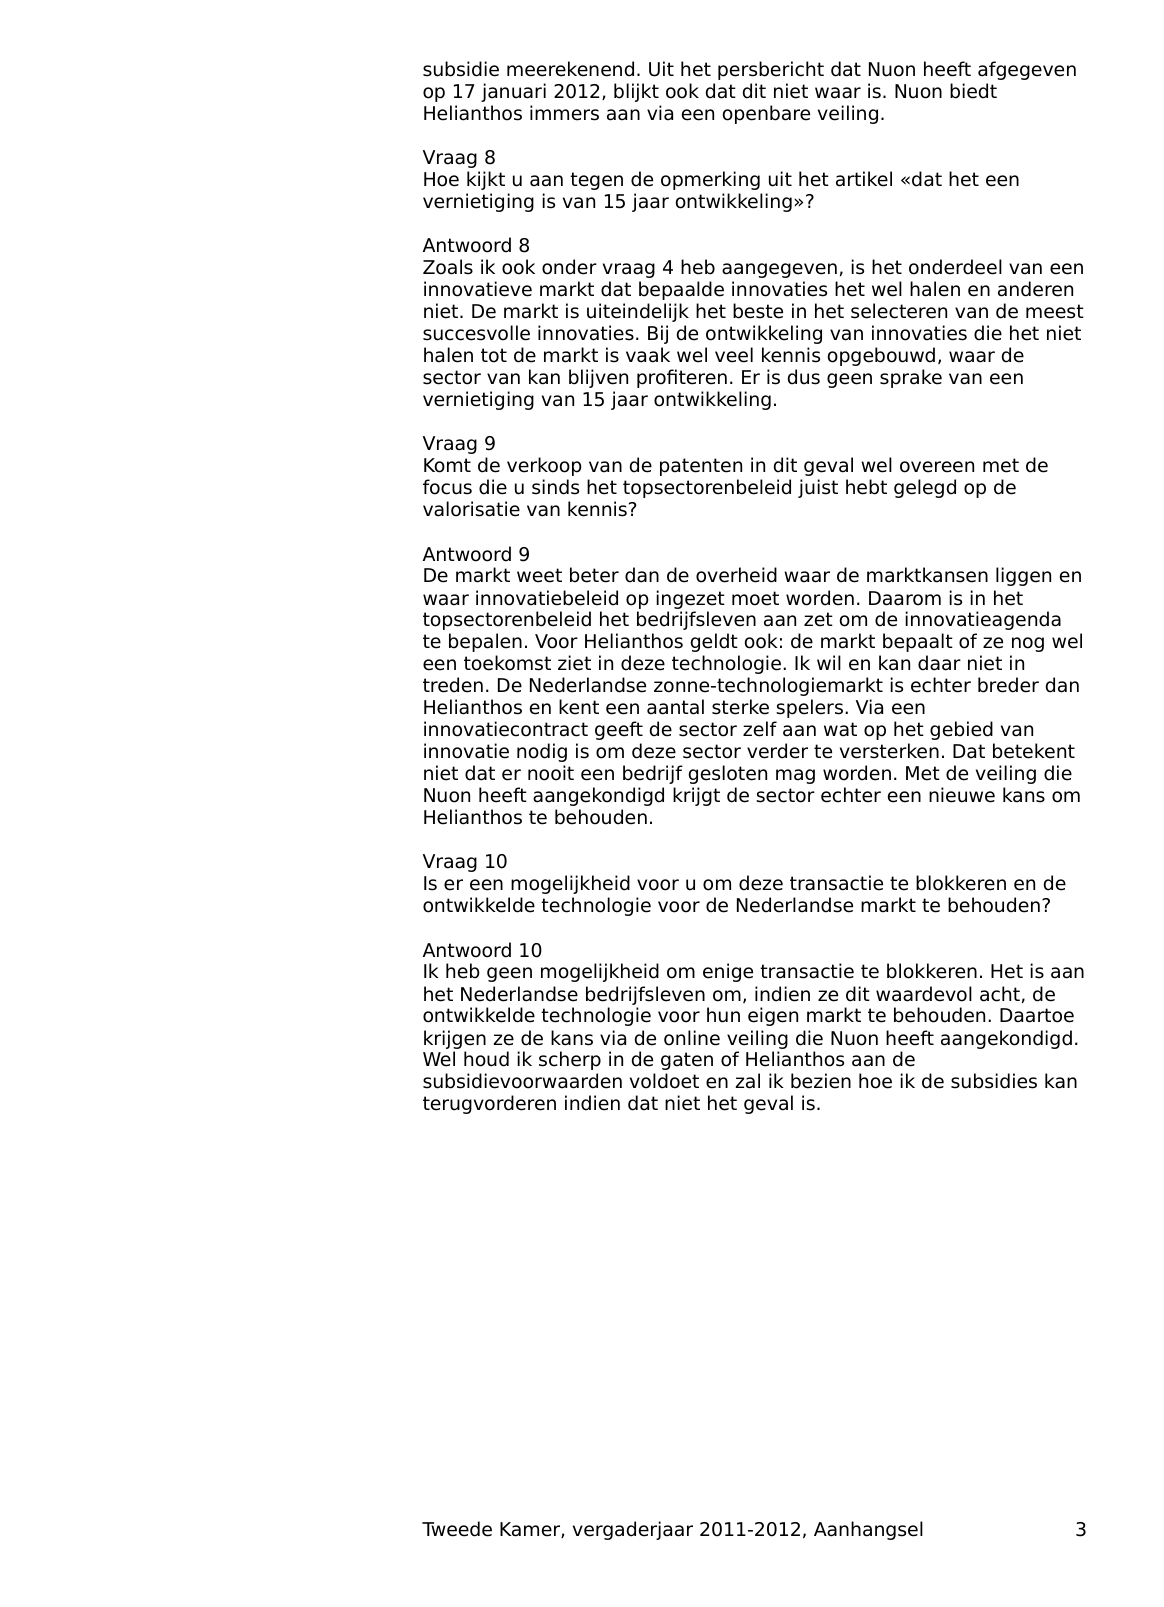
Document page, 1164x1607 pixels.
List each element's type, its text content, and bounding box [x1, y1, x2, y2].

text Vraag 8 [422, 147, 1087, 169]
text Komt de verkoop van de patenten in dit geval wel overeen met de focus die u sinds het topsectorenbeleid juist hebt gelegd op de valorisatie van kennis? [422, 455, 1087, 521]
text De markt weet beter dan de overheid waar de marktkansen liggen en waar innovatiebeleid op ingezet moet worden. Daarom is in het topsectorenbeleid het bedrijfsleven aan zet om de innovatieagenda te bepalen. Voor Helianthos geldt ook: de markt bepaalt of ze nog wel een toekomst ziet in deze technologie. Ik wil en kan daar niet in treden. De Nederlandse zonne-technologiemarkt is echter breder dan Helianthos en kent een aantal sterke spelers. Via een innovatiecontract geeft de sector zelf aan wat op het gebied van innovatie nodig is om deze sector verder te versterken. Dat betekent niet dat er nooit een bedrijf gesloten mag worden. Met de veiling die Nuon heeft aangekondigd krijgt de sector echter een nieuwe kans om Helianthos te behouden. [422, 565, 1087, 829]
text Antwoord 10 [422, 939, 1087, 961]
text Antwoord 9 [422, 543, 1087, 565]
text Hoe kijkt u aan tegen de opmerking uit het artikel «dat het een vernietiging is van 15 jaar ontwikkeling»? [422, 169, 1087, 213]
text Vraag 9 [422, 433, 1087, 455]
text subsidie meerekenend. Uit het persbericht dat Nuon heeft afgegeven op 17 januari 2012, blijkt ook dat dit niet waar is. Nuon biedt Helianthos immers aan via een openbare veiling. [422, 59, 1087, 125]
text Vraag 10 [422, 851, 1087, 873]
text Antwoord 8 [422, 235, 1087, 257]
text Is er een mogelijkheid voor u om deze transactie te blokkeren en de ontwikkelde technologie voor de Nederlandse markt te behouden? [422, 873, 1087, 917]
text Ik heb geen mogelijkheid om enige transactie te blokkeren. Het is aan het Nederlandse bedrijfsleven om, indien ze dit waardevol acht, de ontwikkelde technologie voor hun eigen markt te behouden. Daartoe krijgen ze de kans via de online veiling die Nuon heeft aangekondigd. Wel houd ik scherp in de gaten of Helianthos aan de subsidievoorwaarden voldoet en zal ik bezien hoe ik de subsidies kan terugvorderen indien dat niet het geval is. [422, 961, 1087, 1115]
text Zoals ik ook onder vraag 4 heb aangegeven, is het onderdeel van een innovatieve markt dat bepaalde innovaties het wel halen en anderen niet. De markt is uiteindelijk het beste in het selecteren van de meest succesvolle innovaties. Bij de ontwikkeling van innovaties die het niet halen tot de markt is vaak wel veel kennis opgebouwd, waar de sector van kan blijven profiteren. Er is dus geen sprake van een vernietiging van 15 jaar ontwikkeling. [422, 257, 1087, 411]
